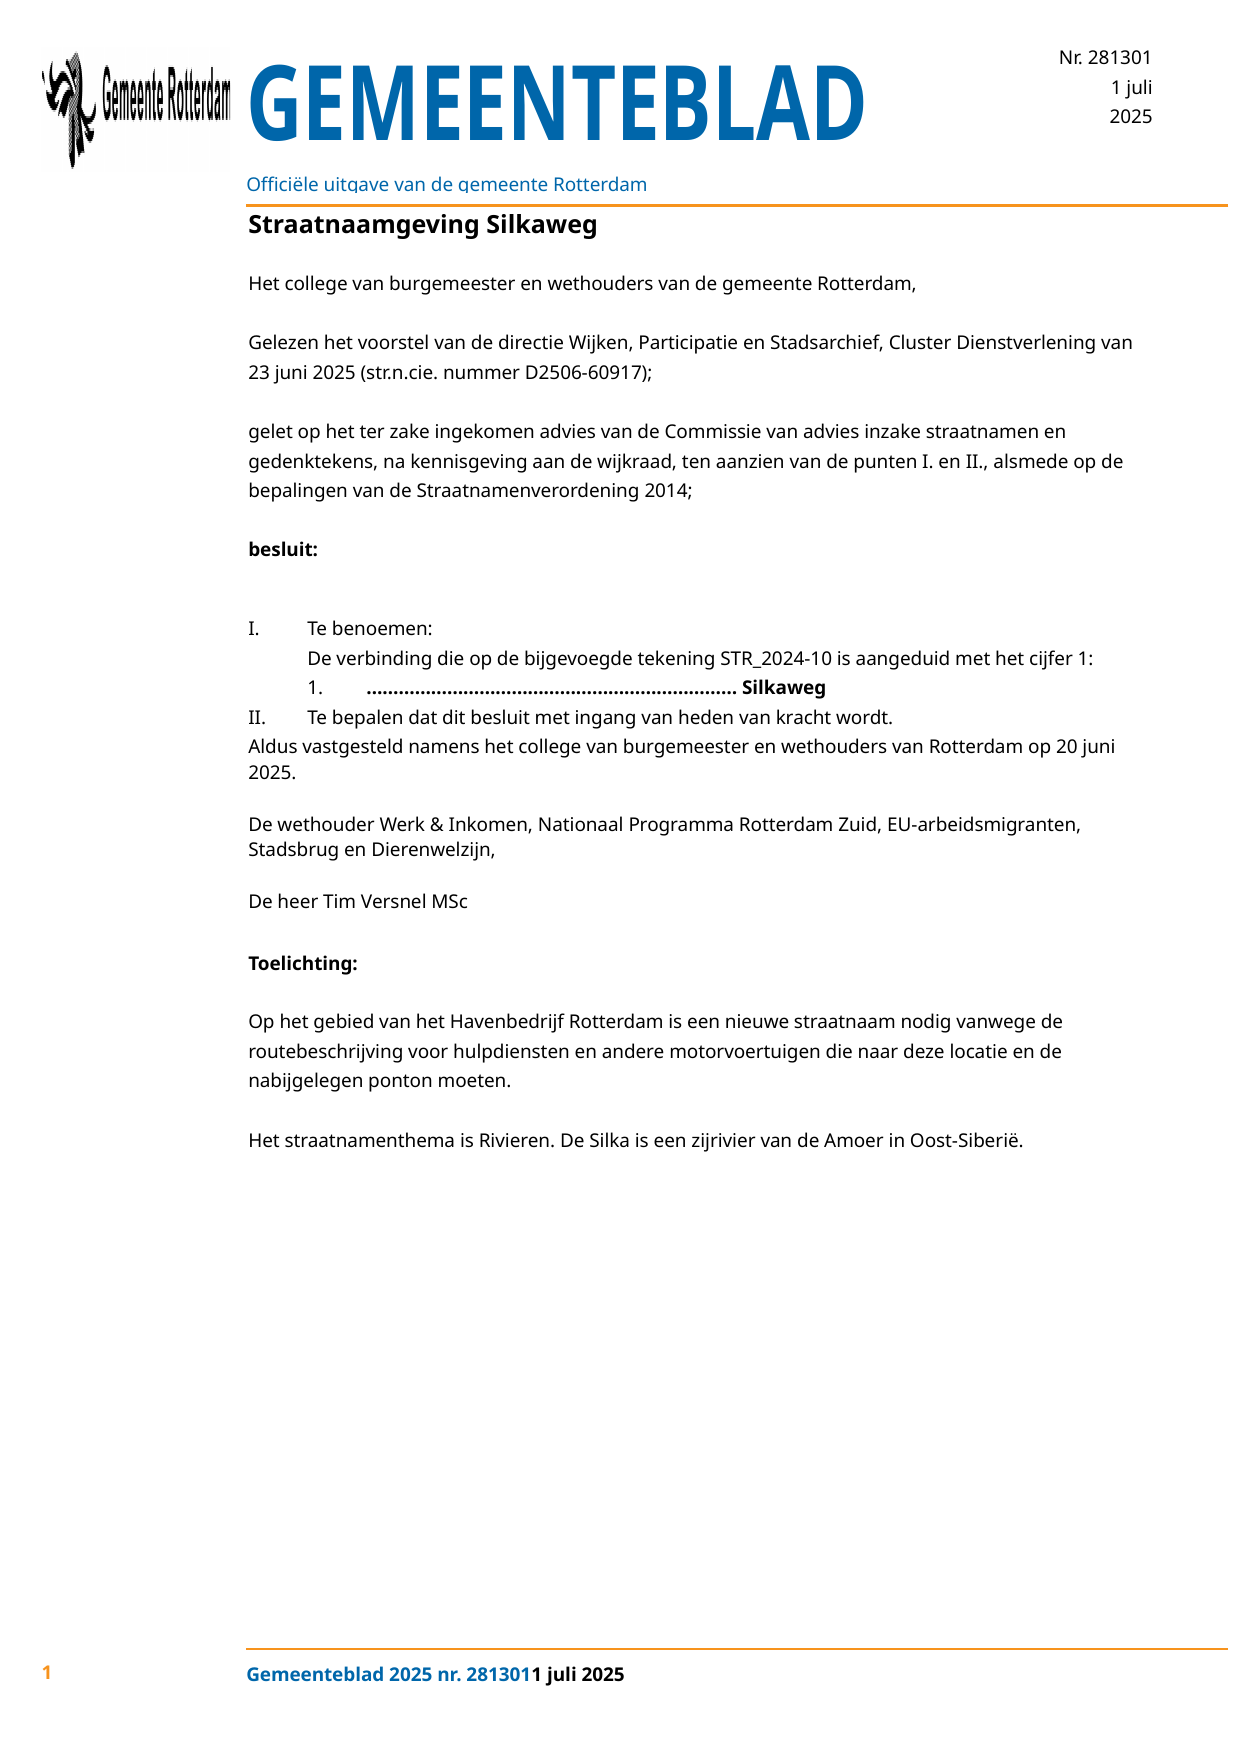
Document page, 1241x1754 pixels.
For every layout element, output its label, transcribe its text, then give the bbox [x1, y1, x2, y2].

text gelet op het ter zake ingekomen advies van de Commissie van advies inzake straatnamen en gedenktekens, na kennisgeving aan de wijkraad, ten aanzien van de punten I. en II., alsmede op de bepalingen van de Straatnamenverordening 2014; [248, 418, 1152, 503]
list …………………………………………………………… Silkaweg [307, 674, 1152, 700]
list Te bepalen dat dit besluit met ingang van heden van kracht wordt. [248, 704, 1152, 730]
text Gelezen het voorstel van de directie Wijken, Participatie en Stadsarchief, Cluster Dienstverlening van 23 juni 2025 (str.n.cie. nummer D2506-60917); [248, 329, 1152, 385]
text besluit: [248, 537, 1152, 562]
text Straatnaamgeving Silkaweg [248, 207, 1152, 241]
list De verbinding die op de bijgevoegde tekening STR_2024-10 is aangeduid met het cijfer 1: [248, 645, 1152, 671]
text Op het gebied van het Havenbedrijf Rotterdam is een nieuwe straatnaam nodig vanwege de routebeschrijving voor hulpdiensten en andere motorvoertuigen die naar deze locatie en de nabijgelegen ponton moeten. [248, 1008, 1152, 1093]
text De wethouder Werk & Inkomen, Nationaal Programma Rotterdam Zuid, EU-arbeidsmigranten, Stadsbrug en Dierenwelzijn, [248, 811, 1152, 862]
text Het straatnamenthema is Rivieren. De Silka is een zijrivier van de Amoer in Oost-Siberië. [248, 1127, 1152, 1152]
text Aldus vastgesteld namens het college van burgemeester en wethouders van Rotterdam op 20 juni 2025. [248, 734, 1152, 785]
text Het college van burgemeester en wethouders van de gemeente Rotterdam, [248, 270, 1152, 296]
text De heer Tim Versnel MSc [248, 888, 1152, 914]
text Toelichting: [248, 939, 1152, 979]
list Te benoemen: [248, 615, 1152, 641]
picture [41, 47, 231, 172]
